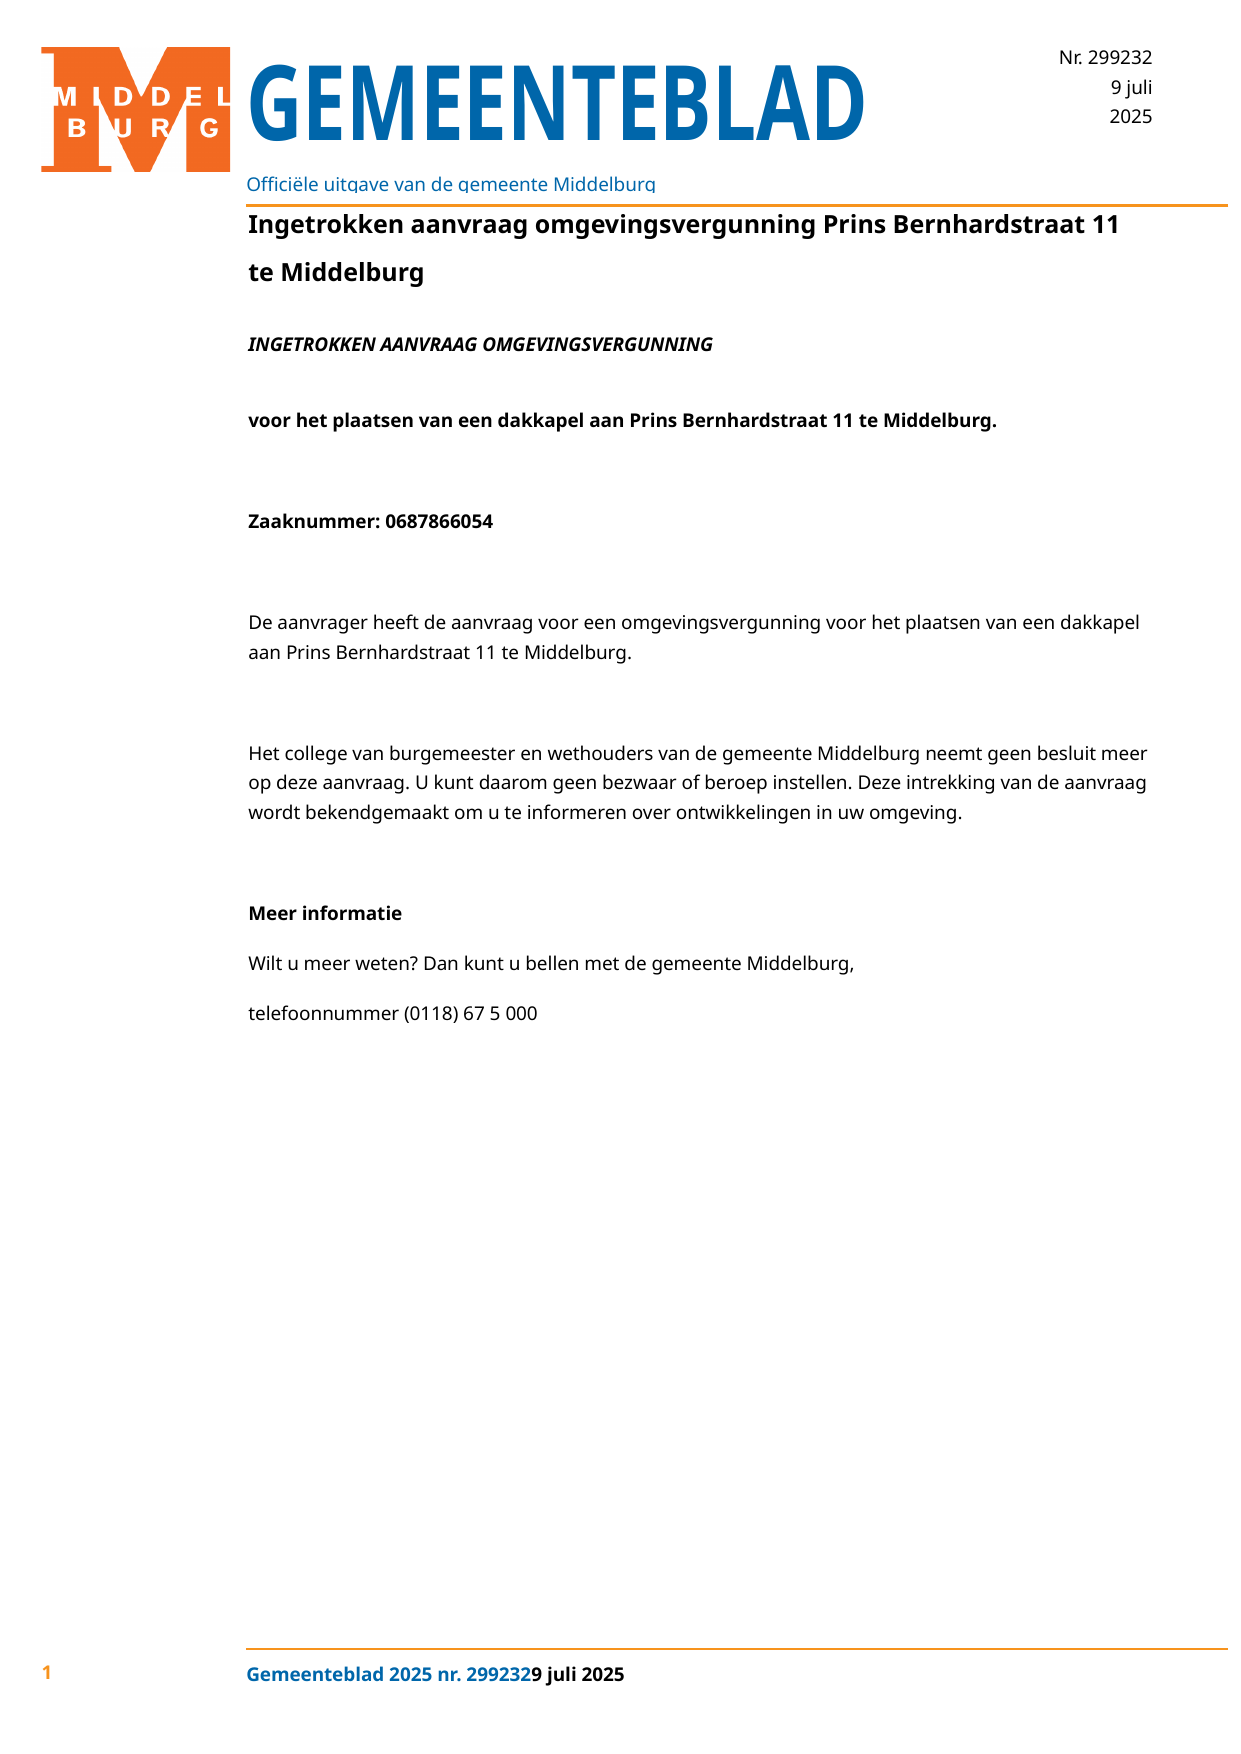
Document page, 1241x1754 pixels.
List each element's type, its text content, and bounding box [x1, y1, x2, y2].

text voor het plaatsen van een dakkapel aan Prins Bernhardstraat 11 te Middelburg. [248, 408, 1152, 433]
text INGETROKKEN AANVRAAG OMGEVINGSVERGUNNING [248, 331, 1152, 357]
text Ingetrokken aanvraag omgevingsvergunning Prins Bernhardstraat 11 te Middelburg [248, 207, 1152, 288]
picture [41, 47, 231, 172]
text Zaaknummer: 0687866054 [248, 508, 1152, 534]
text telefoonnummer (0118) 67 5 000 [248, 1001, 1152, 1026]
text Het college van burgemeester en wethouders van de gemeente Middelburg neemt geen besluit meer op deze aanvraag. U kunt daarom geen bezwaar of beroep instellen. Deze intrekking van de aanvraag wordt bekendgemaakt om u te informeren over ontwikkelingen in uw omgeving. [248, 740, 1152, 824]
text Wilt u meer weten? Dan kunt u bellen met de gemeente Middelburg, [248, 950, 1152, 976]
text De aanvrager heeft de aanvraag voor een omgevingsvergunning voor het plaatsen van een dakkapel aan Prins Bernhardstraat 11 te Middelburg. [248, 609, 1152, 664]
text Meer informatie [248, 900, 1152, 925]
